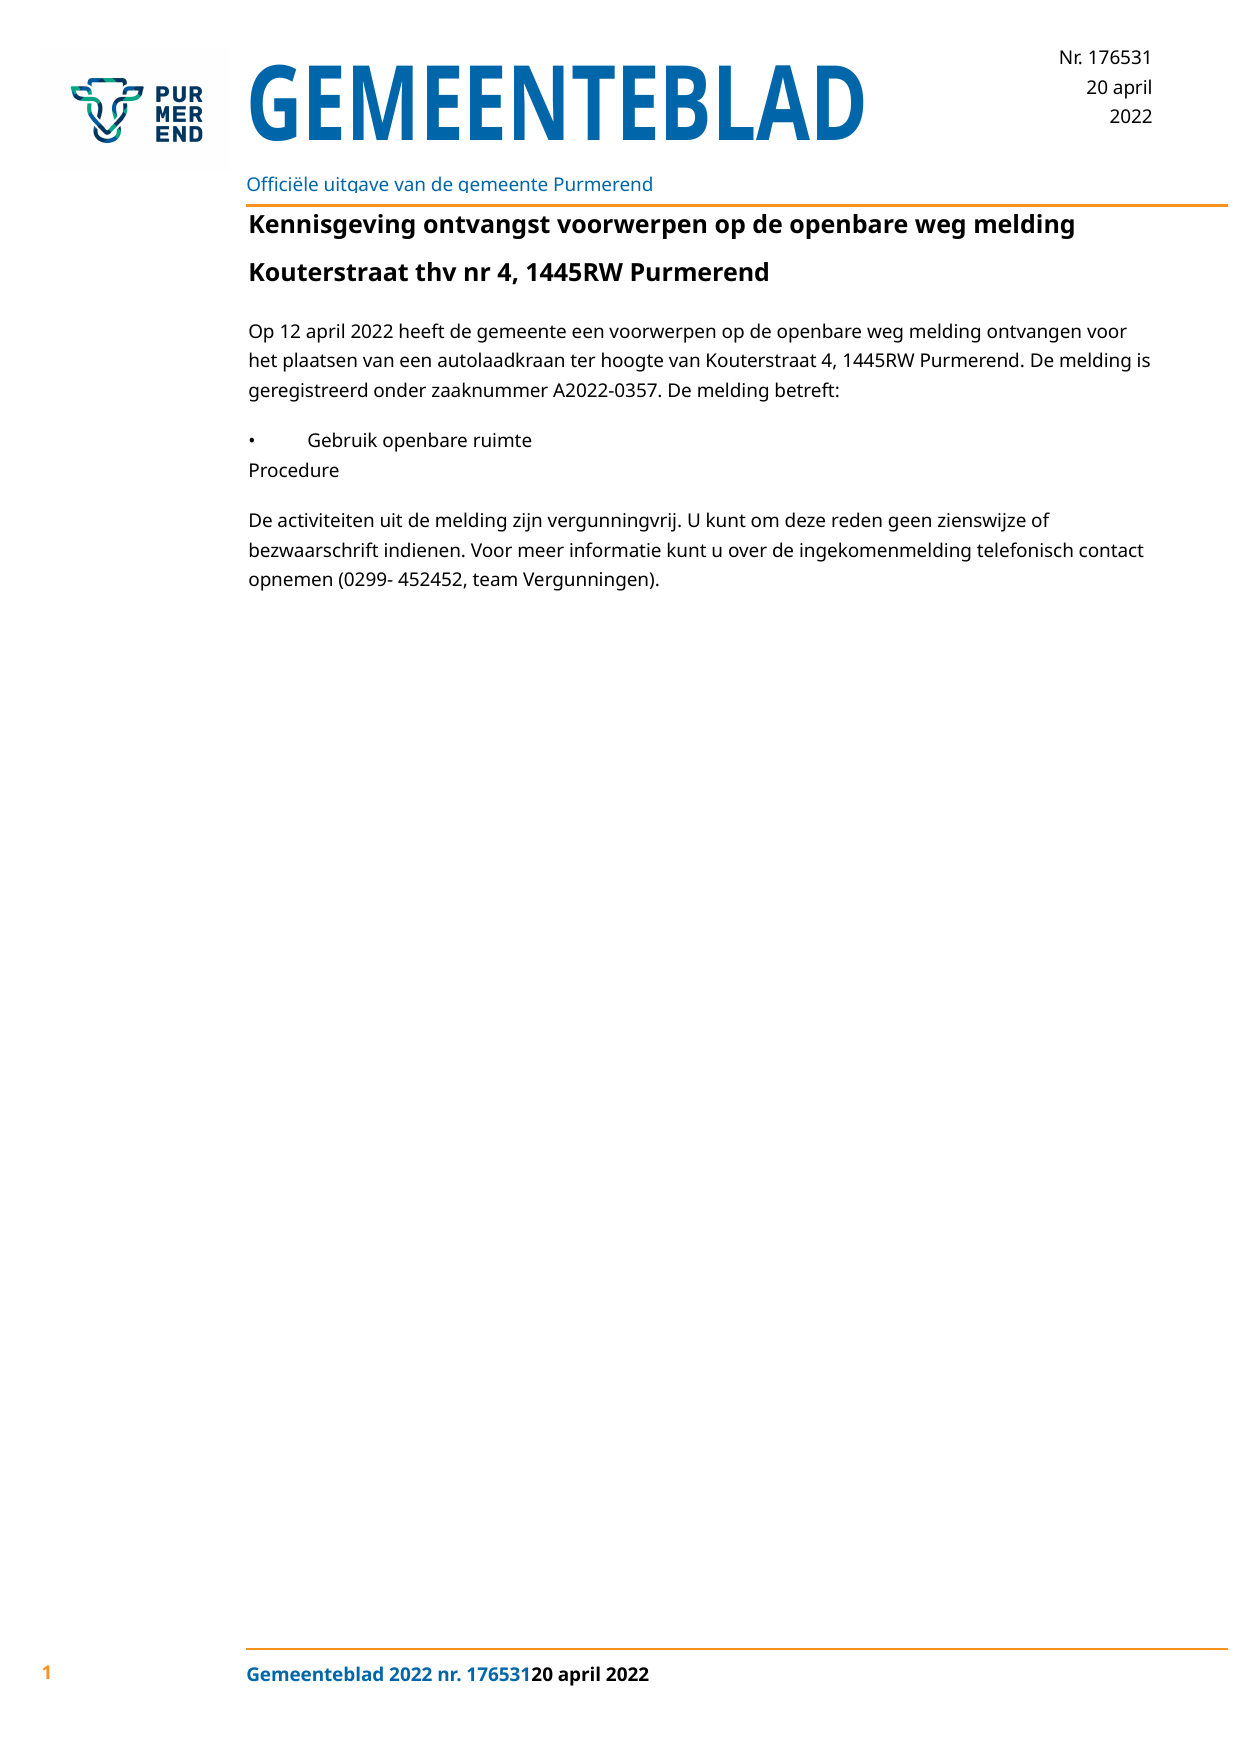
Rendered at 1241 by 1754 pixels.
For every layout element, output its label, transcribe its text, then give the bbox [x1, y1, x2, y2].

text Op 12 april 2022 heeft de gemeente een voorwerpen op de openbare weg melding ontvangen voor het plaatsen van een autolaadkraan ter hoogte van Kouterstraat 4, 1445RW Purmerend. De melding is geregistreerd onder zaaknummer A2022-0357. De melding betreft: [248, 318, 1152, 403]
list Gebruik openbare ruimte [248, 427, 1152, 453]
text De activiteiten uit de melding zijn vergunningvrij. U kunt om deze reden geen zienswijze of bezwaarschrift indienen. Voor meer informatie kunt u over de ingekomenmelding telefonisch contact opnemen (0299- 452452, team Vergunningen). [248, 507, 1152, 592]
text Procedure [248, 457, 1152, 483]
text Kennisgeving ontvangst voorwerpen op de openbare weg melding Kouterstraat thv nr 4, 1445RW Purmerend [248, 207, 1152, 288]
picture [41, 47, 231, 172]
